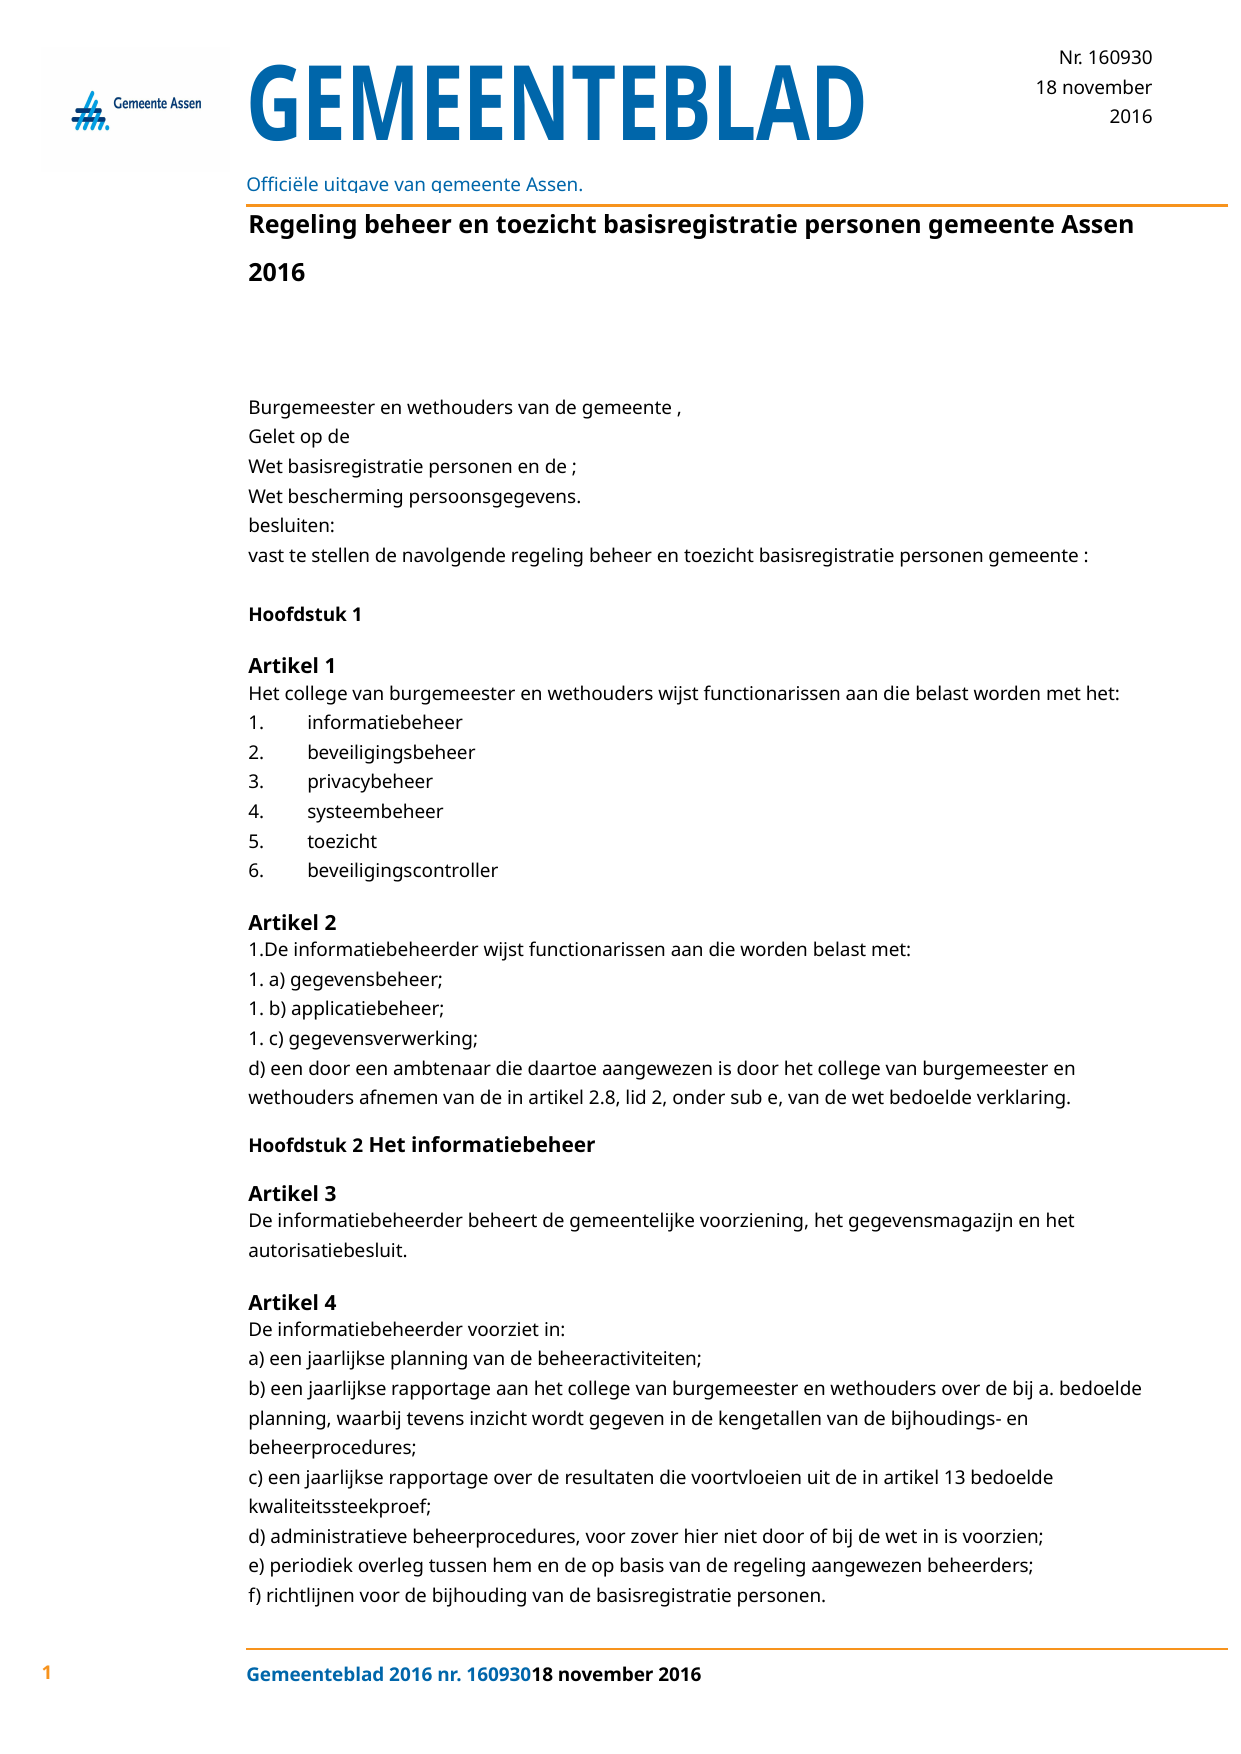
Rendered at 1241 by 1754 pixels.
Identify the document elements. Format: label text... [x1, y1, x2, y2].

text c) een jaarlijkse rapportage over de resultaten die voortvloeien uit de in artikel 13 bedoelde kwaliteitssteekproef; [248, 1464, 1152, 1519]
list beveiligingscontroller [248, 857, 1152, 883]
text 1.De informatiebeheerder wijst functionarissen aan die worden belast met: [248, 936, 1152, 962]
text d) administratieve beheerprocedures, voor zover hier niet door of bij de wet in is voorzien; [248, 1523, 1152, 1549]
text besluiten: [248, 512, 1152, 538]
text De informatiebeheerder voorziet in: [248, 1316, 1152, 1342]
text Burgemeester en wethouders van de gemeente , [248, 394, 1152, 420]
text 1. b) applicatiebeheer; [248, 996, 1152, 1021]
picture [41, 47, 231, 172]
list toezicht [248, 828, 1152, 854]
text Artikel 1 [248, 652, 1152, 680]
text Wet basisregistratie personen en de ; [248, 453, 1152, 479]
text vast te stellen de navolgende regeling beheer en toezicht basisregistratie personen gemeente : [248, 542, 1152, 568]
list informatiebeheer [248, 709, 1152, 735]
list beveiligingsbeheer [248, 739, 1152, 765]
list privacybeheer [248, 769, 1152, 794]
text Het college van burgemeester en wethouders wijst functionarissen aan die belast worden met het: [248, 680, 1152, 706]
text d) een door een ambtenaar die daartoe aangewezen is door het college van burgemeester en wethouders afnemen van de in artikel 2.8, lid 2, onder sub e, van de wet bedoelde verklaring. [248, 1055, 1152, 1110]
text Artikel 4 [248, 1288, 1152, 1316]
text f) richtlijnen voor de bijhouding van de basisregistratie personen. [248, 1582, 1152, 1608]
text De informatiebeheerder beheert de gemeentelijke voorziening, het gegevensmagazijn en het autorisatiebesluit. [248, 1208, 1152, 1263]
text Gelet op de [248, 424, 1152, 449]
text Hoofdstuk 2 Het informatiebeheer [248, 1130, 1152, 1158]
text Artikel 3 [248, 1179, 1152, 1208]
text e) periodiek overleg tussen hem en de op basis van de regeling aangewezen beheerders; [248, 1553, 1152, 1578]
list systeembeheer [248, 798, 1152, 824]
text a) een jaarlijkse planning van de beheeractiviteiten; [248, 1346, 1152, 1371]
text Wet bescherming persoonsgegevens. [248, 483, 1152, 508]
text Artikel 2 [248, 908, 1152, 936]
text 1. c) gegevensverwerking; [248, 1025, 1152, 1051]
text Regeling beheer en toezicht basisregistratie personen gemeente Assen 2016 [248, 207, 1152, 288]
text b) een jaarlijkse rapportage aan het college van burgemeester en wethouders over de bij a. bedoelde planning, waarbij tevens inzicht wordt gegeven in de kengetallen van de bijhoudings- en beheerprocedures; [248, 1375, 1152, 1460]
text 1. a) gegevensbeheer; [248, 966, 1152, 992]
text Hoofdstuk 1 [248, 601, 1152, 627]
